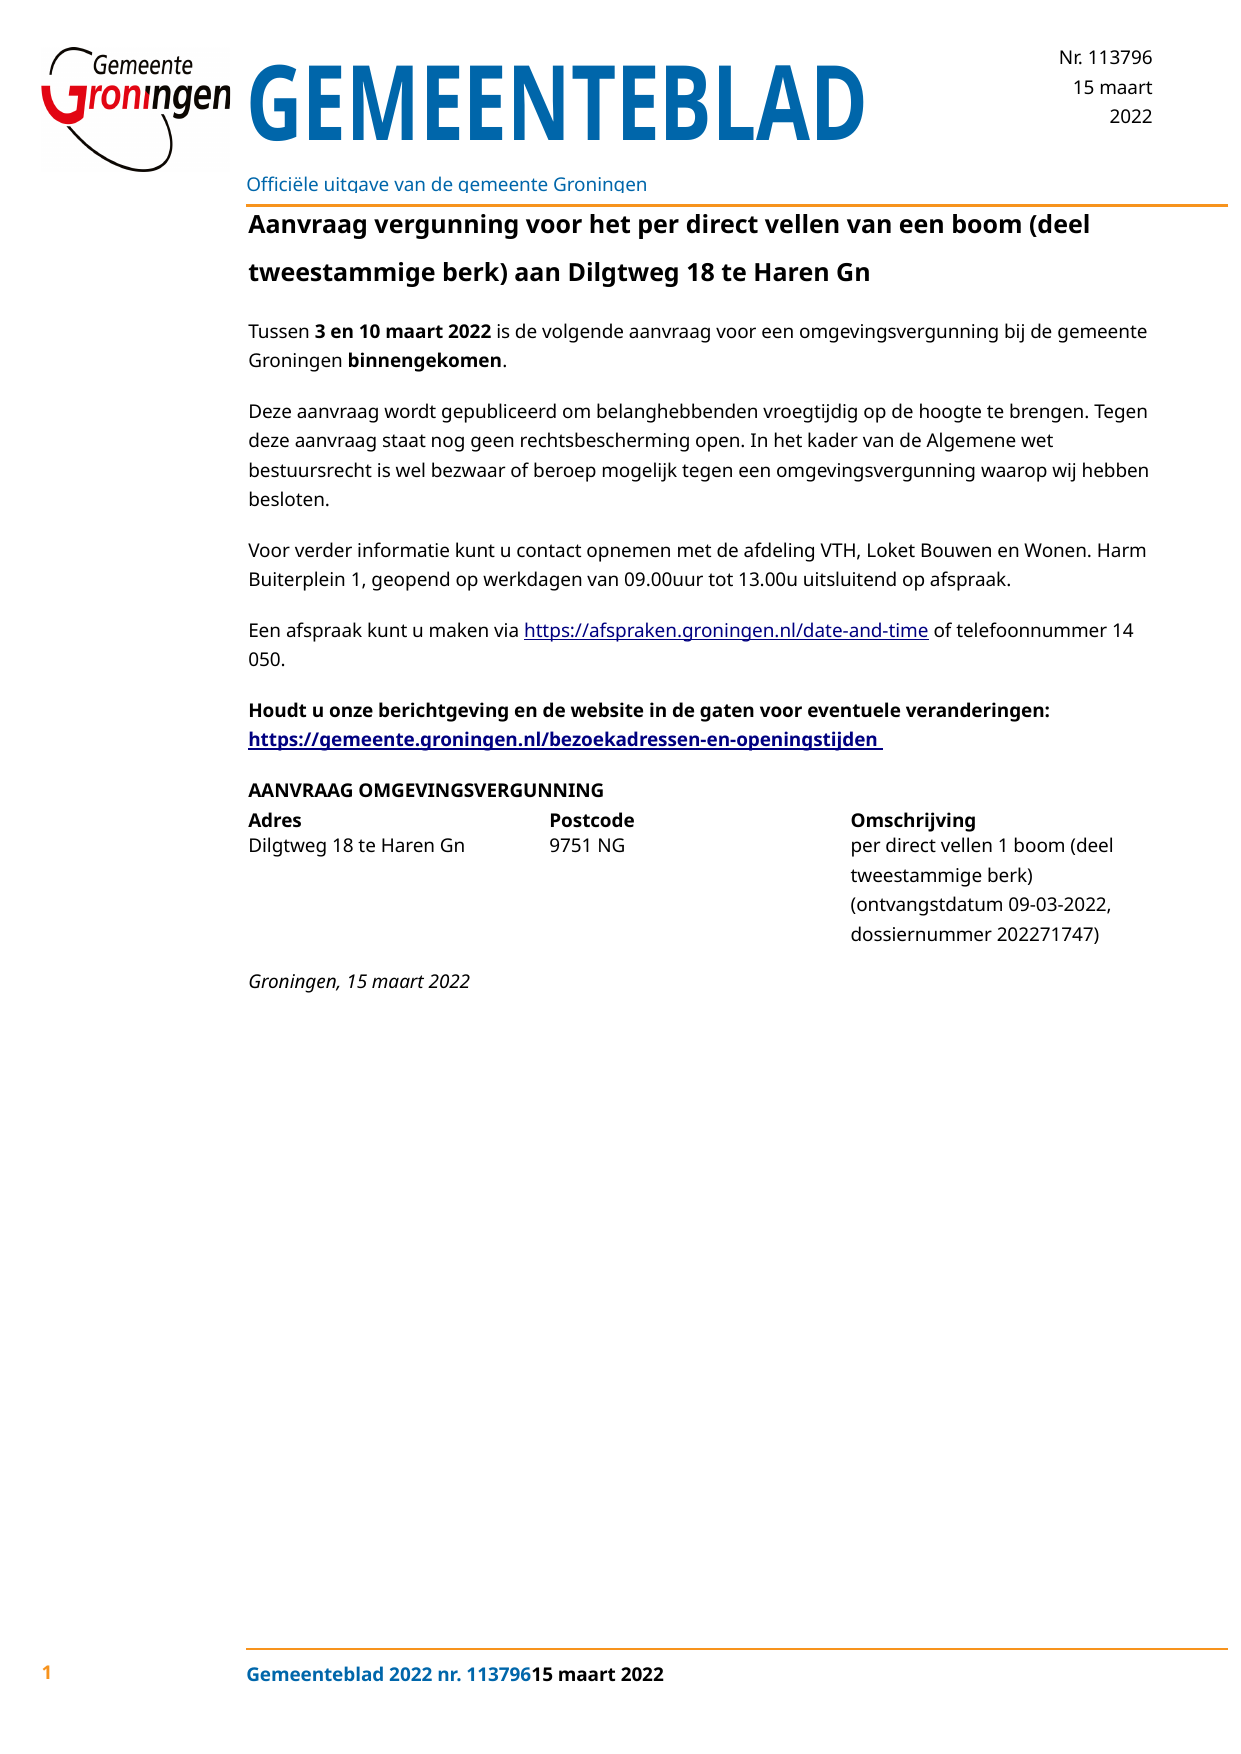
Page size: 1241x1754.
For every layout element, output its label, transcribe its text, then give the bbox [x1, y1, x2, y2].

text AANVRAAG OMGEVINGSVERGUNNING [248, 777, 1152, 803]
table_cell 9751 NG [549, 833, 850, 947]
picture [41, 47, 231, 172]
text Een afspraak kunt u maken via https://afspraken.groningen.nl/date-and-time of telefoonnummer 14 050. [248, 617, 1152, 672]
table_header Omschrijving [850, 807, 1152, 832]
table_cell per direct vellen 1 boom (deel tweestammige berk) (ontvangstdatum 09-03-2022, dossiernummer 202271747) [850, 833, 1152, 947]
text Groningen, 15 maart 2022 [248, 968, 1152, 994]
text Tussen 3 en 10 maart 2022 is de volgende aanvraag voor een omgevingsvergunning bij de gemeente Groningen binnengekomen. [248, 318, 1152, 373]
text Houdt u onze berichtgeving en de website in de gaten voor eventuele veranderingen: https://gemeente.groningen.nl/bezoekadressen-en-openingstijden [248, 697, 1152, 752]
text Deze aanvraag wordt gepubliceerd om belanghebbenden vroegtijdig op de hoogte te brengen. Tegen deze aanvraag staat nog geen rechtsbescherming open. In het kader van de Algemene wet bestuursrecht is wel bezwaar of beroep mogelijk tegen een omgevingsvergunning waarop wij hebben besloten. [248, 398, 1152, 512]
text Voor verder informatie kunt u contact opnemen met de afdeling VTH, Loket Bouwen en Wonen. Harm Buiterplein 1, geopend op werkdagen van 09.00uur tot 13.00u uitsluitend op afspraak. [248, 537, 1152, 592]
table_cell Dilgtweg 18 te Haren Gn [248, 833, 549, 947]
text Aanvraag vergunning voor het per direct vellen van een boom (deel tweestammige berk) aan Dilgtweg 18 te Haren Gn [248, 207, 1152, 288]
table_header Adres [248, 807, 549, 832]
table_header Postcode [549, 807, 850, 832]
